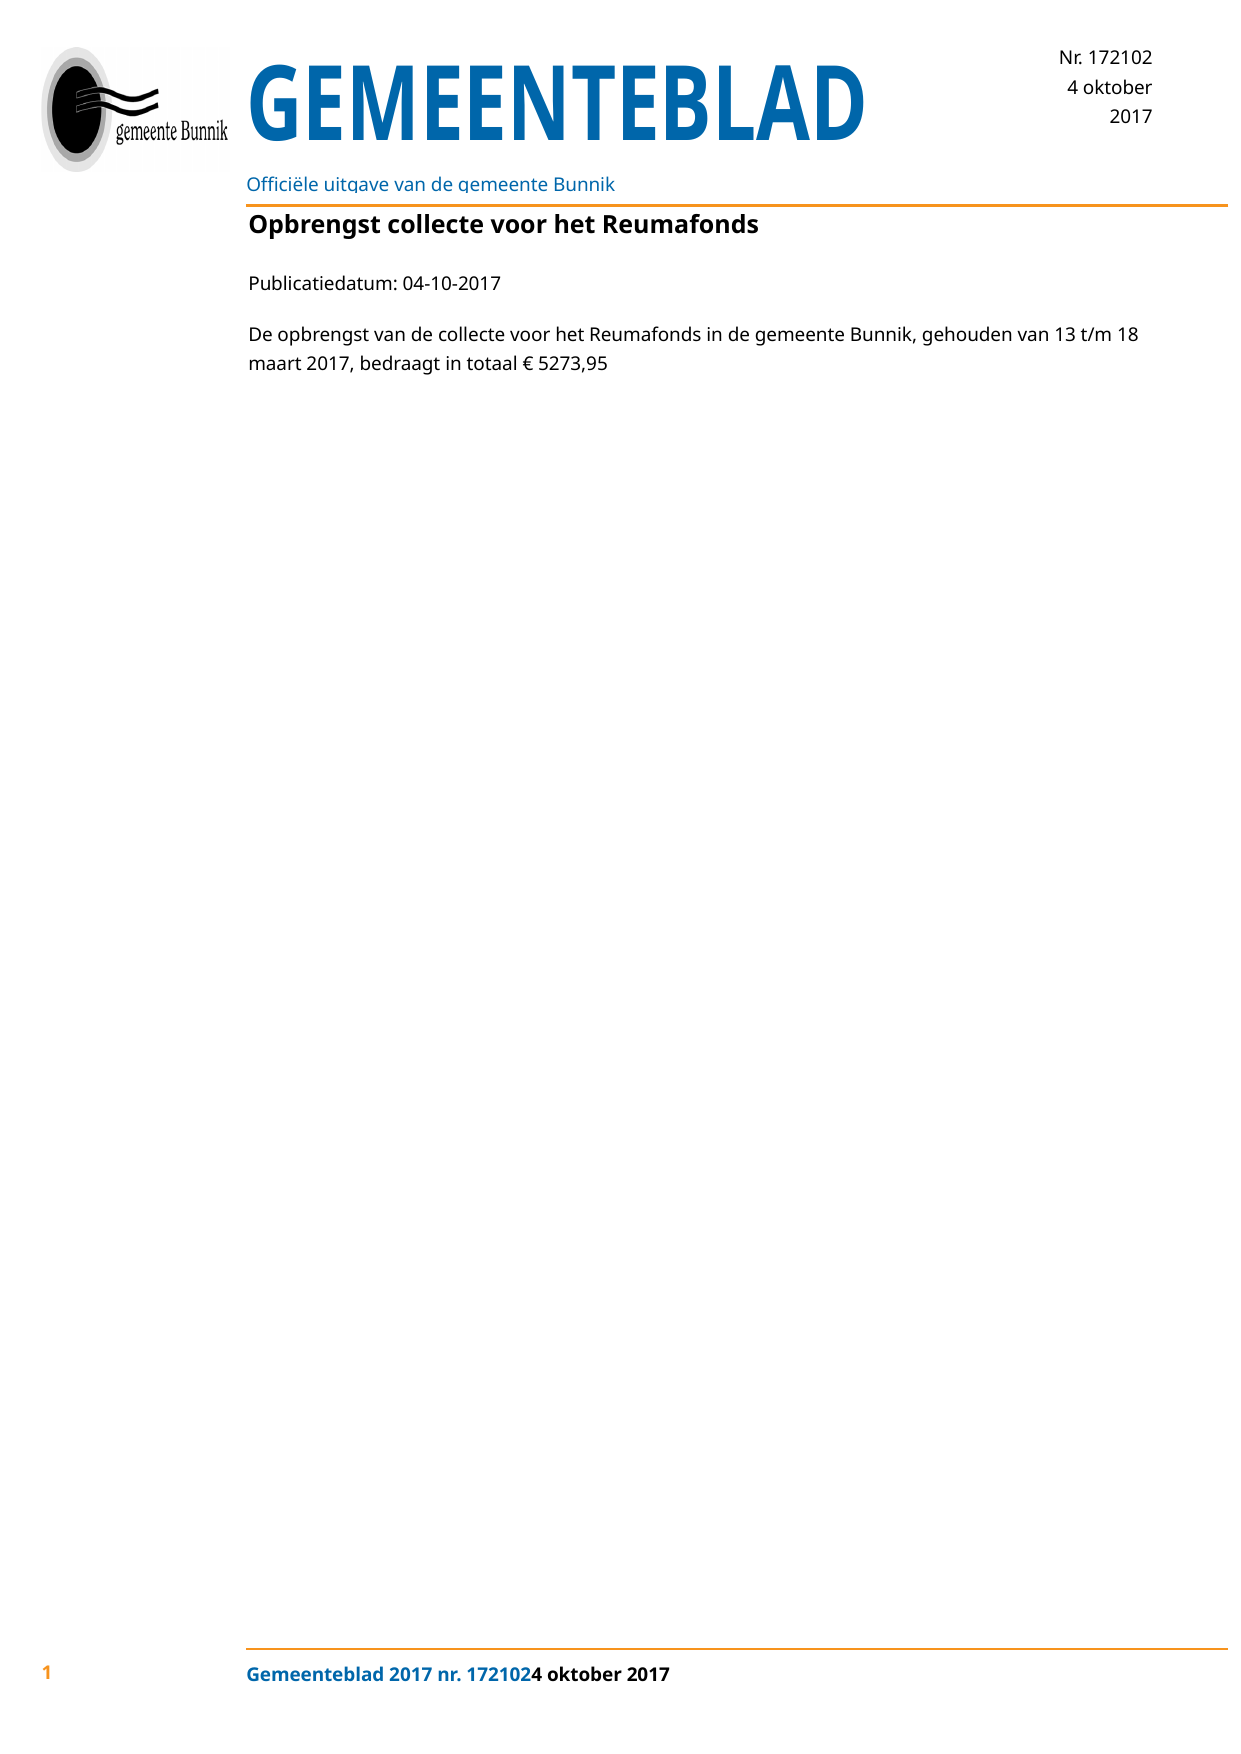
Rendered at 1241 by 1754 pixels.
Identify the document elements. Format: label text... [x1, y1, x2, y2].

text Opbrengst collecte voor het Reumafonds [248, 207, 1152, 241]
text Publicatiedatum: 04-10-2017 [248, 270, 1152, 296]
picture [41, 47, 231, 172]
text De opbrengst van de collecte voor het Reumafonds in de gemeente Bunnik, gehouden van 13 t/m 18 maart 2017, bedraagt in totaal € 5273,95 [248, 321, 1152, 376]
